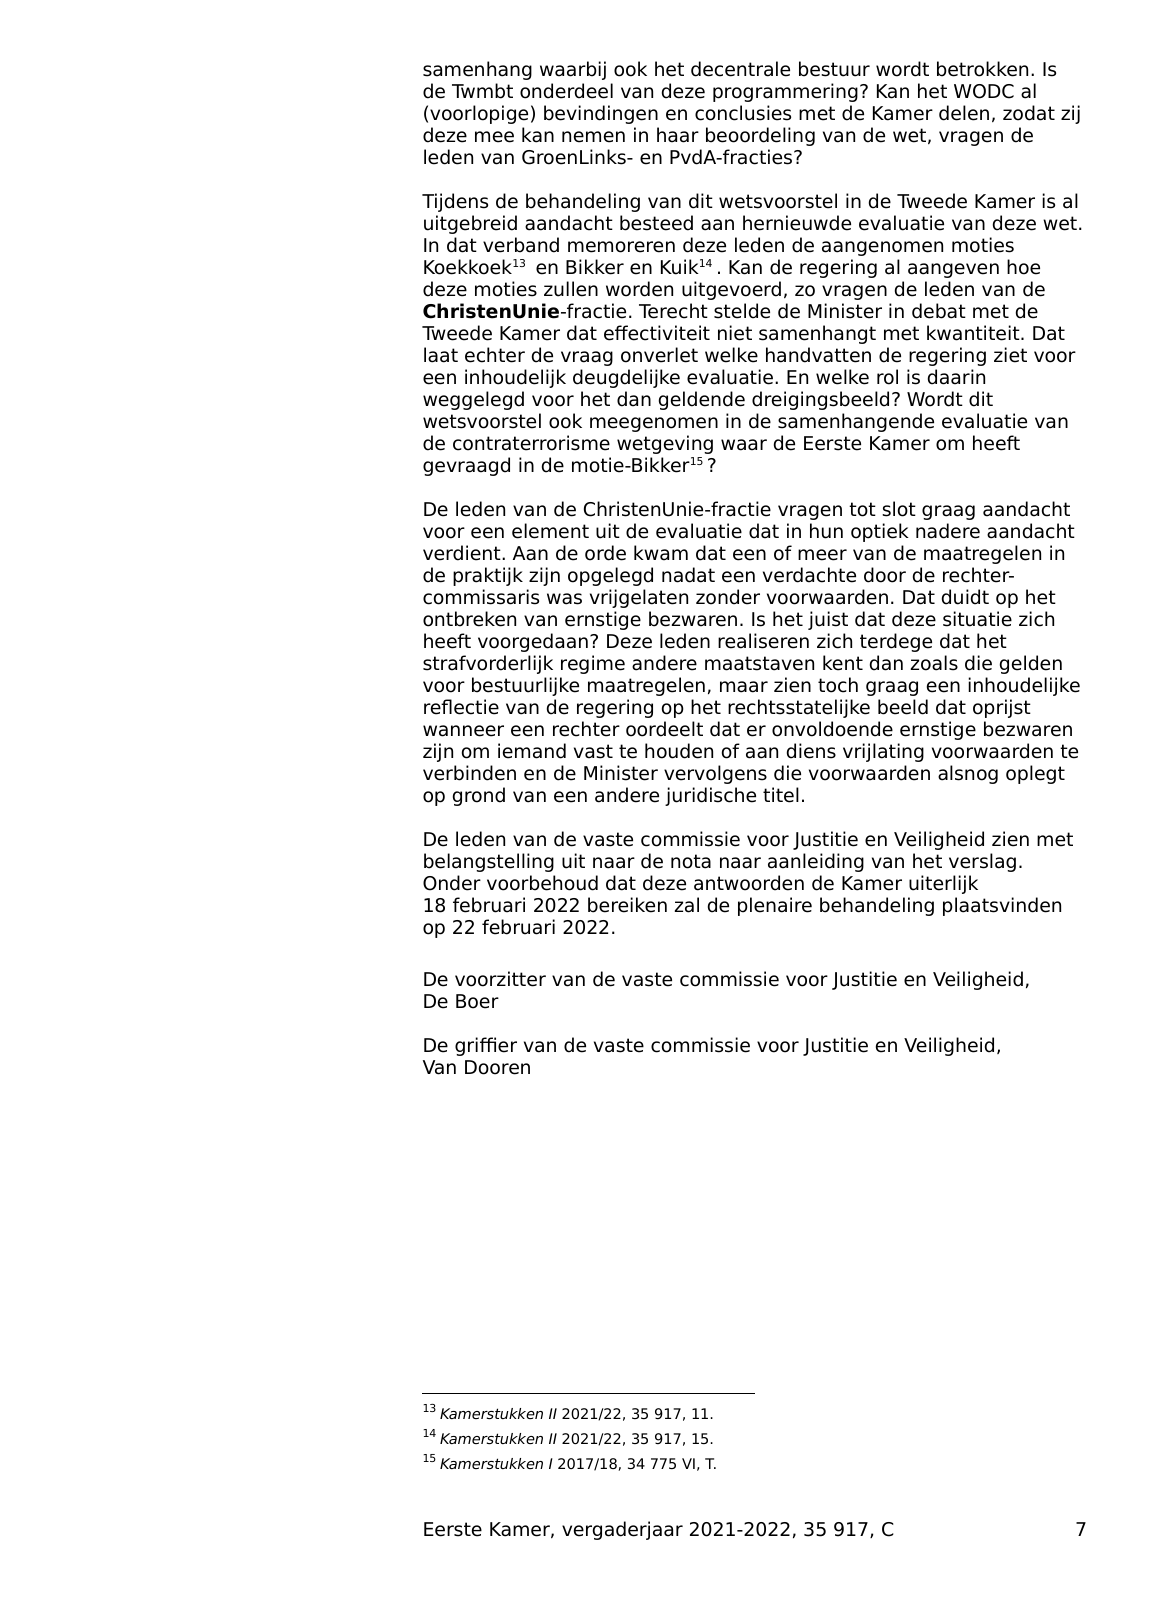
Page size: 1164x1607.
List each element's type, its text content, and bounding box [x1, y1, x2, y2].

text Kamerstukken I 2017/18, 34 775 VI, T. [422, 1452, 1087, 1474]
text De griffier van de vaste commissie voor Justitie en Veiligheid, Van Dooren [422, 1035, 1087, 1079]
text Kamerstukken II 2021/22, 35 917, 11. [422, 1402, 1087, 1424]
text De leden van de ChristenUnie-fractie vragen tot slot graag aandacht voor een element uit de evaluatie dat in hun optiek nadere aandacht verdient. Aan de orde kwam dat een of meer van de maatregelen in de praktijk zijn opgelegd nadat een verdachte door de rechter-commissaris was vrijgelaten zonder voorwaarden. Dat duidt op het ontbreken van ernstige bezwaren. Is het juist dat deze situatie zich heeft voorgedaan? Deze leden realiseren zich terdege dat het strafvorderlijk regime andere maatstaven kent dan zoals die gelden voor bestuurlijke maatregelen, maar zien toch graag een inhoudelijke reflectie van de regering op het rechtsstatelijke beeld dat oprijst wanneer een rechter oordeelt dat er onvoldoende ernstige bezwaren zijn om iemand vast te houden of aan diens vrijlating voorwaarden te verbinden en de Minister vervolgens die voorwaarden alsnog oplegt op grond van een andere juridische titel. [422, 499, 1087, 807]
text Kamerstukken II 2021/22, 35 917, 15. [422, 1427, 1087, 1449]
text De leden van de vaste commissie voor Justitie en Veiligheid zien met belangstelling uit naar de nota naar aanleiding van het verslag. Onder voorbehoud dat deze antwoorden de Kamer uiterlijk 18 februari 2022 bereiken zal de plenaire behandeling plaatsvinden op 22 februari 2022. [422, 829, 1087, 939]
text De voorzitter van de vaste commissie voor Justitie en Veiligheid, De Boer [422, 969, 1087, 1013]
text samenhang waarbij ook het decentrale bestuur wordt betrokken. Is de Twmbt onderdeel van deze programmering? Kan het WODC al (voorlopige) bevindingen en conclusies met de Kamer delen, zodat zij deze mee kan nemen in haar beoordeling van de wet, vragen de leden van GroenLinks- en PvdA-fracties? [422, 59, 1087, 169]
text Tijdens de behandeling van dit wetsvoorstel in de Tweede Kamer is al uitgebreid aandacht besteed aan hernieuwde evaluatie van deze wet. In dat verband memoreren deze leden de aangenomen moties Koekkoek en Bikker en Kuik. Kan de regering al aangeven hoe deze moties zullen worden uitgevoerd, zo vragen de leden van de ChristenUnie-fractie. Terecht stelde de Minister in debat met de Tweede Kamer dat effectiviteit niet samenhangt met kwantiteit. Dat laat echter de vraag onverlet welke handvatten de regering ziet voor een inhoudelijk deugdelijke evaluatie. En welke rol is daarin weggelegd voor het dan geldende dreigingsbeeld? Wordt dit wetsvoorstel ook meegenomen in de samenhangende evaluatie van de contraterrorisme wetgeving waar de Eerste Kamer om heeft gevraagd in de motie-Bikker? [422, 191, 1087, 477]
